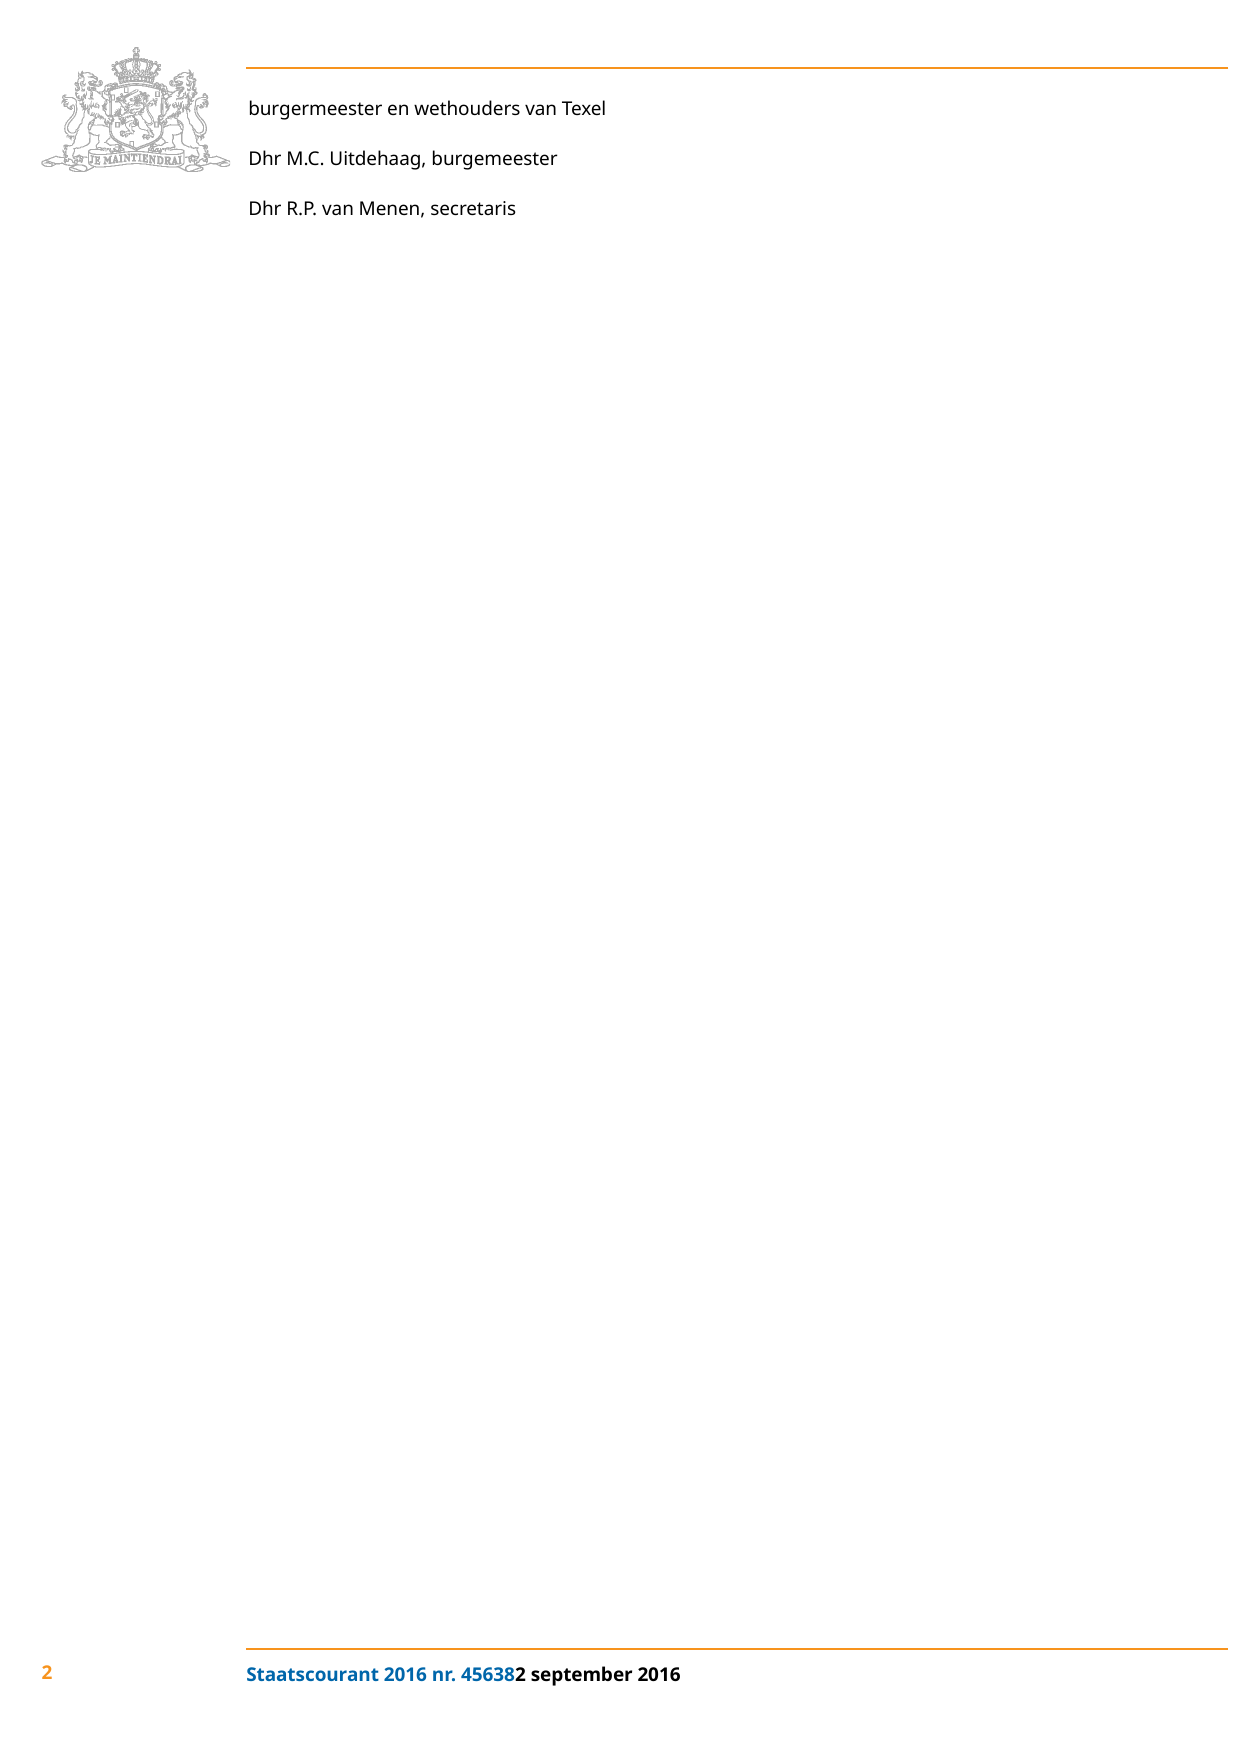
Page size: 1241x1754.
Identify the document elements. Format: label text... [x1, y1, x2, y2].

text Dhr M.C. Uitdehaag, burgemeester [248, 145, 1152, 171]
text Dhr R.P. van Menen, secretaris [248, 196, 1152, 221]
text burgermeester en wethouders van Texel [248, 95, 1152, 121]
picture [41, 47, 231, 172]
